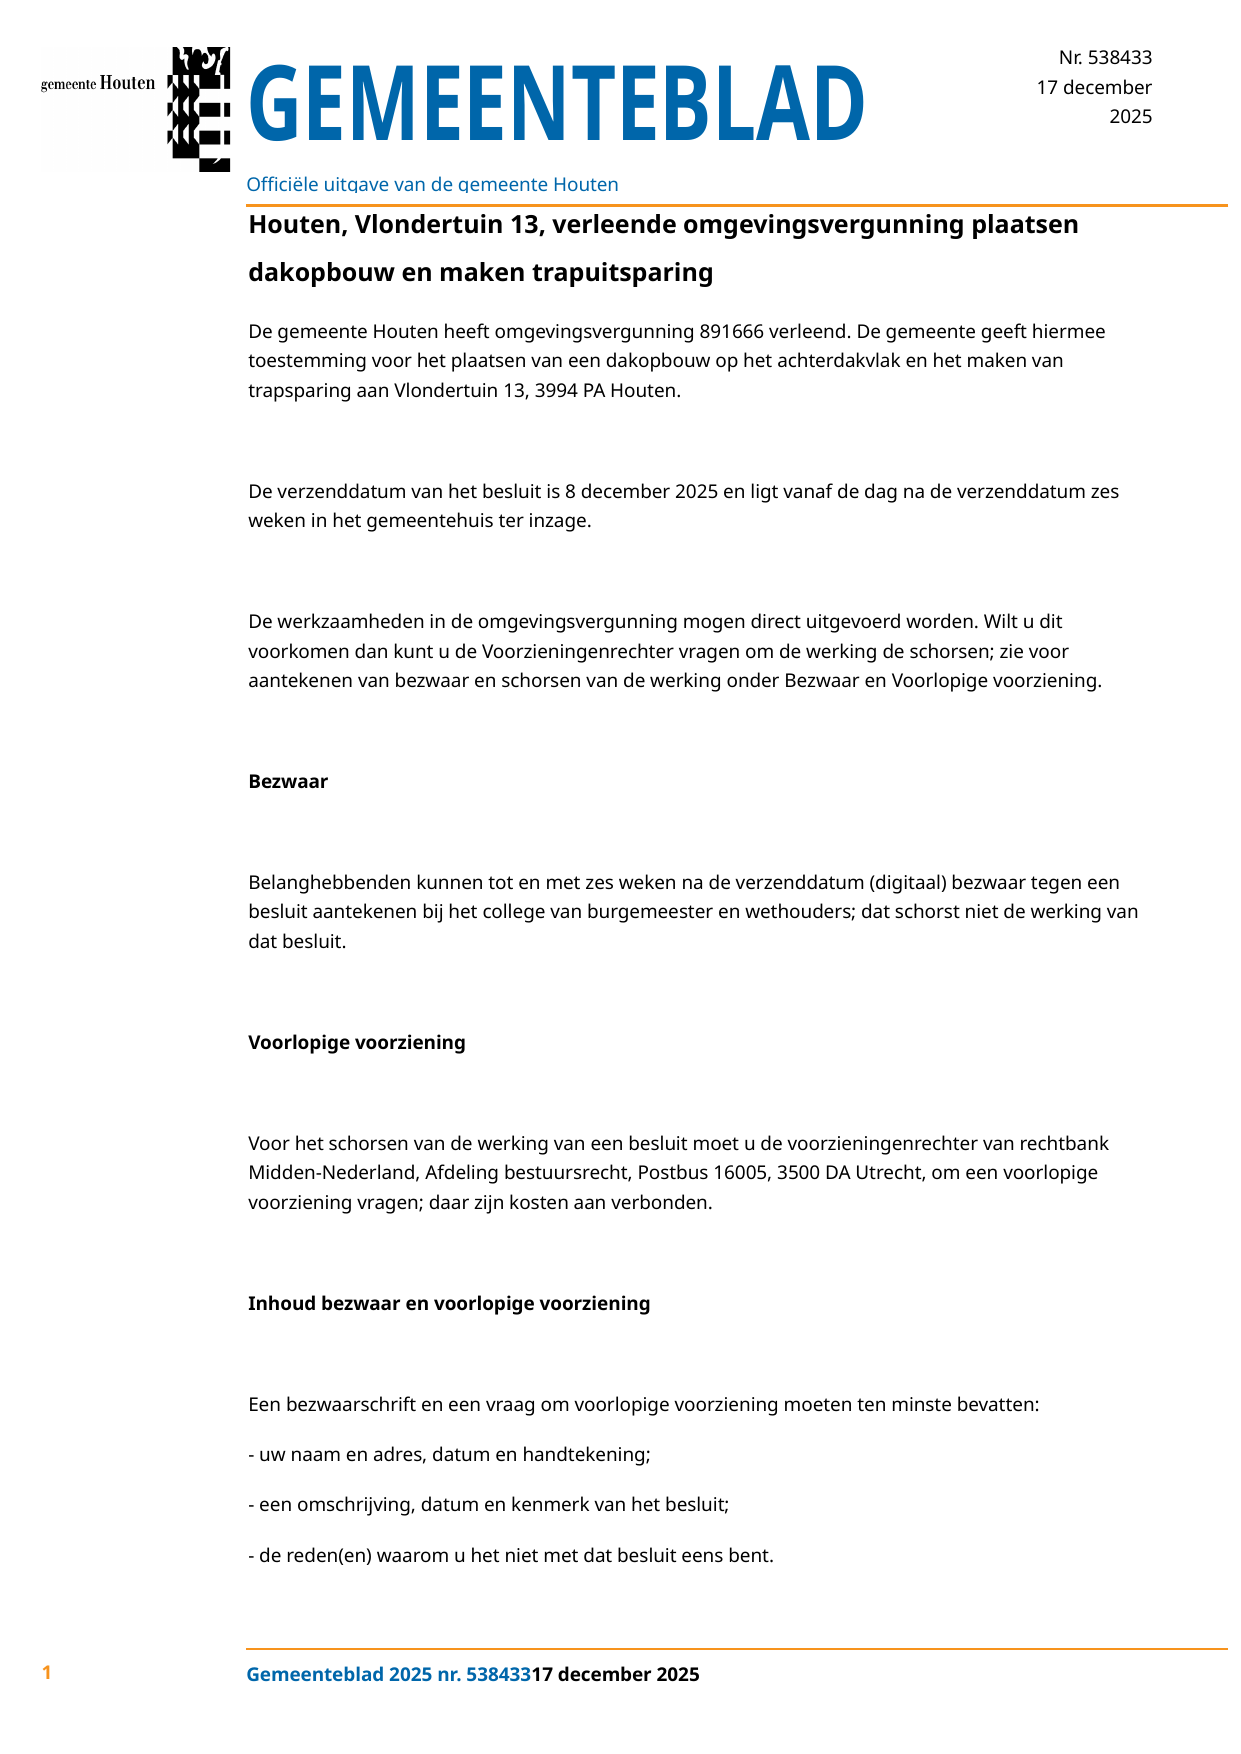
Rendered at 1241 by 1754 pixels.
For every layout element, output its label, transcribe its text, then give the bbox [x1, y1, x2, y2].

text Voor het schorsen van de werking van een besluit moet u de voorzieningenrechter van rechtbank Midden-Nederland, Afdeling bestuursrecht, Postbus 16005, 3500 DA Utrecht, om een voorlopige voorziening vragen; daar zijn kosten aan verbonden. [248, 1130, 1152, 1215]
picture [41, 47, 231, 172]
text - uw naam en adres, datum en handtekening; [248, 1441, 1152, 1467]
text Inhoud bezwaar en voorlopige voorziening [248, 1290, 1152, 1316]
text Houten, Vlondertuin 13, verleende omgevingsvergunning plaatsen dakopbouw en maken trapuitsparing [248, 207, 1152, 288]
text - een omschrijving, datum en kenmerk van het besluit; [248, 1492, 1152, 1517]
text De verzenddatum van het besluit is 8 december 2025 en ligt vanaf de dag na de verzenddatum zes weken in het gemeentehuis ter inzage. [248, 478, 1152, 533]
text Voorlopige voorziening [248, 1029, 1152, 1055]
text Bezwaar [248, 768, 1152, 794]
text Een bezwaarschrift en een vraag om voorlopige voorziening moeten ten minste bevatten: [248, 1391, 1152, 1417]
text De gemeente Houten heeft omgevingsvergunning 891666 verleend. De gemeente geeft hiermee toestemming voor het plaatsen van een dakopbouw op het achterdakvlak en het maken van trapsparing aan Vlondertuin 13, 3994 PA Houten. [248, 318, 1152, 403]
text Belanghebbenden kunnen tot en met zes weken na de verzenddatum (digitaal) bezwaar tegen een besluit aantekenen bij het college van burgemeester en wethouders; dat schorst niet de werking van dat besluit. [248, 869, 1152, 954]
text De werkzaamheden in de omgevingsvergunning mogen direct uitgevoerd worden. Wilt u dit voorkomen dan kunt u de Voorzieningenrechter vragen om de werking de schorsen; zie voor aantekenen van bezwaar en schorsen van de werking onder Bezwaar en Voorlopige voorziening. [248, 608, 1152, 693]
text - de reden(en) waarom u het niet met dat besluit eens bent. [248, 1542, 1152, 1568]
